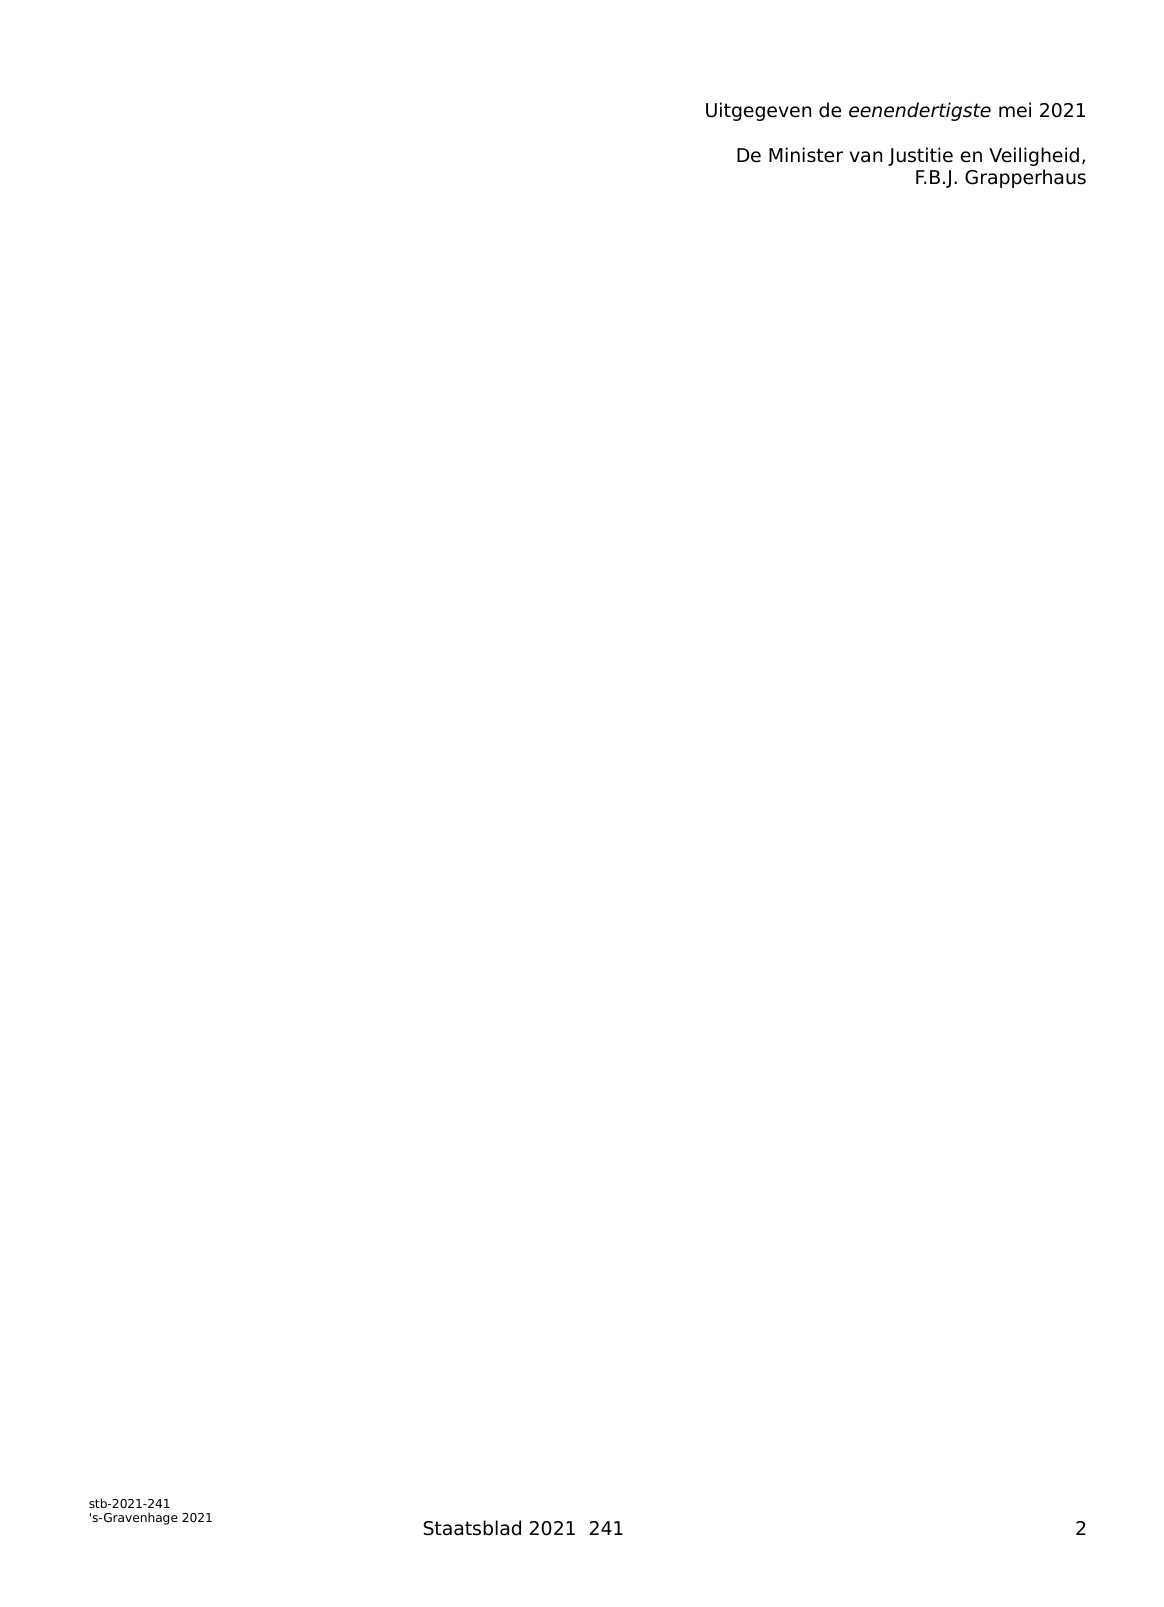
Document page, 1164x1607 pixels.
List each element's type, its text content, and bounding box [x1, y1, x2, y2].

text 's-Gravenhage 2021 [88, 1511, 323, 1525]
text De Minister van Justitie en Veiligheid, F.B.J. Grapperhaus [422, 144, 1087, 188]
text stb-2021-241 [88, 1497, 323, 1511]
text Uitgegeven de eenendertigste mei 2021 [422, 100, 1087, 122]
